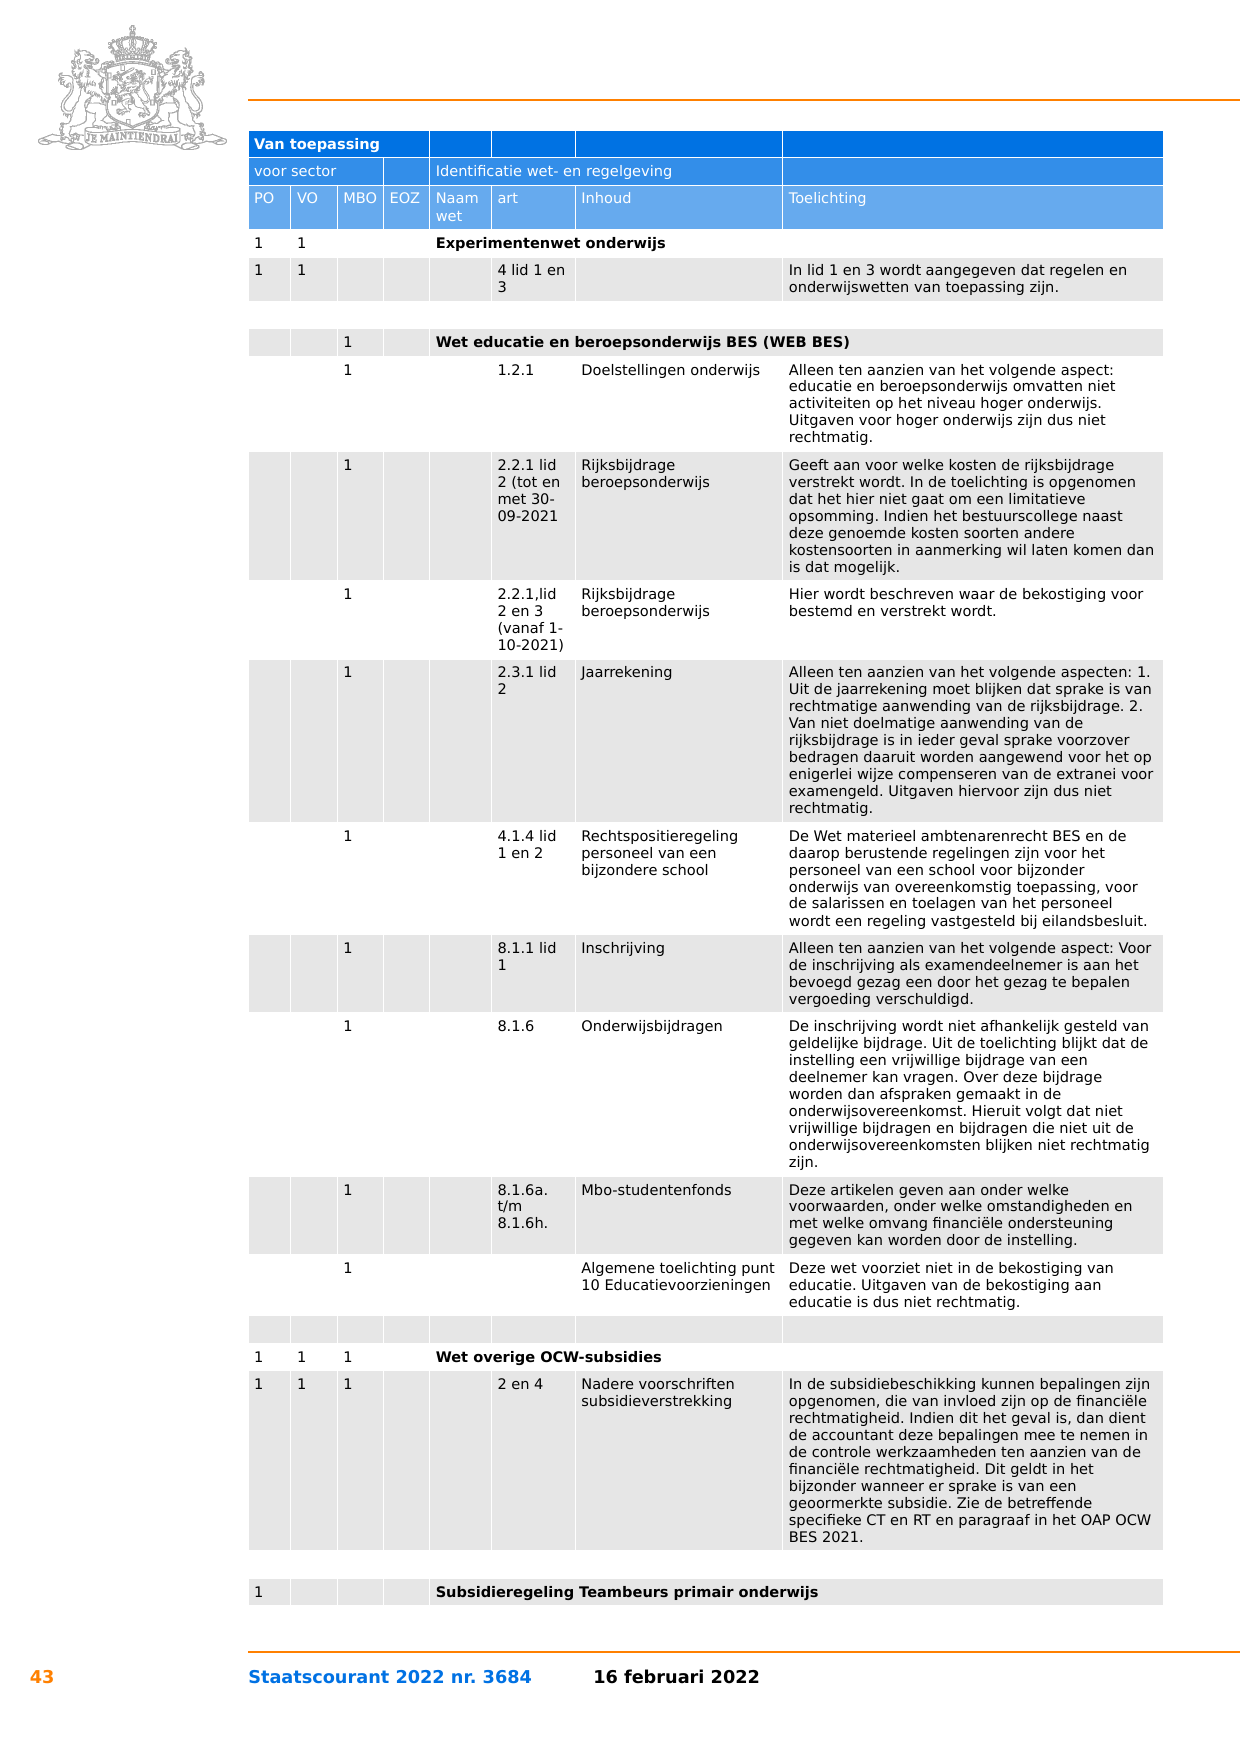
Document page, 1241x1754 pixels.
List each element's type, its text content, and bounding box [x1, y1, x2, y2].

table_cell [384, 1316, 429, 1343]
table_cell 8.1.6a. t/m 8.1.6h. [492, 1177, 575, 1254]
table_cell [384, 258, 429, 301]
table_cell [291, 1579, 337, 1605]
table_cell [430, 935, 491, 1012]
table_cell [249, 823, 290, 934]
table_cell PO [249, 186, 290, 229]
table_cell art [492, 186, 575, 229]
table_cell [249, 302, 290, 328]
table_cell [338, 1316, 383, 1343]
table_cell De inschrijving wordt niet afhankelijk gesteld van geldelijke bijdrage. Uit de toelichting blijkt dat de instelling een vrijwillige bijdrage van een deelnemer kan vragen. Over deze bijdrage worden dan afspraken gemaakt in de onderwijsovereenkomst. Hieruit volgt dat niet vrijwillige bijdragen en bijdragen die niet uit de onderwijsovereenkomsten blijken niet rechtmatig zijn. [783, 1014, 1163, 1176]
table_cell 1 [249, 1579, 290, 1605]
table_cell [249, 1551, 290, 1578]
table_cell Toelichting [783, 186, 1163, 229]
picture [38, 25, 227, 150]
table_cell [430, 258, 491, 301]
table_cell MBO [338, 186, 383, 229]
table_cell [384, 329, 429, 356]
table_cell Wet overige OCW-subsidies [430, 1344, 782, 1370]
table_cell 1 [291, 1344, 337, 1370]
table_cell 4.1.4 lid 1 en 2 [492, 823, 575, 934]
table_cell [576, 302, 782, 328]
table_cell [384, 1371, 429, 1550]
table_cell [430, 1316, 491, 1343]
table_cell Mbo-studentenfonds [576, 1177, 782, 1254]
table_cell Geeft aan voor welke kosten de rijksbijdrage verstrekt wordt. In de toelichting is opgenomen dat het hier niet gaat om een limitatieve opsomming. Indien het bestuurscollege naast deze genoemde kosten soorten andere kostensoorten in aanmerking wil laten komen dan is dat mogelijk. [783, 452, 1163, 580]
table_cell Rijksbijdrage beroepsonderwijs [576, 581, 782, 658]
table_cell [249, 329, 290, 356]
table_cell [291, 1316, 337, 1343]
table_cell 1 [249, 1371, 290, 1550]
table_cell [291, 660, 337, 822]
table_cell [576, 1316, 782, 1343]
table_cell [783, 302, 1163, 328]
table_cell voor sector [249, 158, 383, 185]
table_cell [384, 1551, 429, 1578]
table_cell [384, 660, 429, 822]
table_cell [249, 452, 290, 580]
table_cell [249, 1255, 290, 1315]
table_cell 1 [338, 1014, 383, 1176]
table_header [430, 131, 491, 157]
table_cell [291, 452, 337, 580]
table_cell Identificatie wet- en regelgeving [430, 158, 782, 185]
table_cell 1 [338, 935, 383, 1012]
table_cell [430, 1551, 491, 1578]
table_cell [249, 935, 290, 1012]
table_cell [384, 1255, 429, 1315]
table_cell Hier wordt beschreven waar de bekostiging voor bestemd en verstrekt wordt. [783, 581, 1163, 658]
table_cell EOZ [384, 186, 429, 229]
table_cell [338, 230, 383, 256]
table_cell [384, 823, 429, 934]
table_cell [338, 1579, 383, 1605]
table_cell 2.2.1 lid 2 (tot en met 30-09-2021 [492, 452, 575, 580]
table_cell 8.1.1 lid 1 [492, 935, 575, 1012]
table_cell 1 [338, 581, 383, 658]
table_cell [430, 452, 491, 580]
table_cell [291, 302, 337, 328]
table_cell 8.1.6 [492, 1014, 575, 1176]
table_cell [291, 1177, 337, 1254]
table_cell VO [291, 186, 337, 229]
table_cell [384, 158, 429, 185]
table_cell [783, 1344, 1163, 1370]
table_cell Naam wet [430, 186, 491, 229]
table_cell 1 [249, 258, 290, 301]
table_cell 1 [249, 1344, 290, 1370]
table_cell [430, 660, 491, 822]
table_cell [430, 357, 491, 451]
table_cell [291, 1551, 337, 1578]
table_cell [249, 660, 290, 822]
table_cell [430, 302, 491, 328]
table_cell [291, 1255, 337, 1315]
table_cell Nadere voorschriften subsidieverstrekking [576, 1371, 782, 1550]
table_cell [384, 581, 429, 658]
table_header Van toepassing [249, 131, 429, 157]
table_cell [384, 302, 429, 328]
table_cell 1 [338, 452, 383, 580]
table_cell 1 [338, 1255, 383, 1315]
table_cell [249, 1316, 290, 1343]
table_cell Doelstellingen onderwijs [576, 357, 782, 451]
table_cell 2.2.1,lid 2 en 3 (vanaf 1-10-2021) [492, 581, 575, 658]
table_cell Inschrijving [576, 935, 782, 1012]
table_cell Subsidieregeling Teambeurs primair onderwijs [430, 1579, 1163, 1605]
table_cell [291, 935, 337, 1012]
table_cell [430, 1255, 491, 1315]
table_cell [291, 581, 337, 658]
table_cell [249, 357, 290, 451]
table_cell 1 [338, 329, 383, 356]
table_cell 2 en 4 [492, 1371, 575, 1550]
table_cell [430, 823, 491, 934]
table_cell [291, 1014, 337, 1176]
table_cell [291, 357, 337, 451]
table_cell Algemene toelichting punt 10 Educatievoorzieningen [576, 1255, 782, 1315]
table_cell Experimentenwet onderwijs [430, 230, 782, 256]
table_cell [291, 329, 337, 356]
table_cell [291, 823, 337, 934]
table_cell [384, 935, 429, 1012]
table_cell [430, 581, 491, 658]
table_cell [576, 258, 782, 301]
table_cell 1 [338, 1344, 383, 1370]
table_cell [384, 230, 429, 256]
table_cell In de subsidiebeschikking kunnen bepalingen zijn opgenomen, die van invloed zijn op de financiële rechtmatigheid. Indien dit het geval is, dan dient de accountant deze bepalingen mee te nemen in de controle werkzaamheden ten aanzien van de financiële rechtmatigheid. Dit geldt in het bijzonder wanneer er sprake is van een geoormerkte subsidie. Zie de betreffende specifieke CT en RT en paragraaf in het OAP OCW BES 2021. [783, 1371, 1163, 1550]
table_cell Onderwijsbijdragen [576, 1014, 782, 1176]
table_cell [384, 1344, 429, 1370]
table_cell 1 [291, 258, 337, 301]
table_cell 1 [338, 357, 383, 451]
table_cell In lid 1 en 3 wordt aangegeven dat regelen en onderwijswetten van toepassing zijn. [783, 258, 1163, 301]
table_cell [430, 1177, 491, 1254]
table_cell Jaarrekening [576, 660, 782, 822]
table_cell [783, 230, 1163, 256]
table_cell [492, 1316, 575, 1343]
table_cell [338, 258, 383, 301]
table_cell [384, 357, 429, 451]
table_cell 1 [338, 1371, 383, 1550]
table_cell Rijksbijdrage beroepsonderwijs [576, 452, 782, 580]
table_cell Deze wet voorziet niet in de bekostiging van educatie. Uitgaven van de bekostiging aan educatie is dus niet rechtmatig. [783, 1255, 1163, 1315]
table_header [783, 131, 1163, 157]
table_cell 1 [338, 660, 383, 822]
table_cell [492, 302, 575, 328]
table_cell [492, 1255, 575, 1315]
table_cell 1 [291, 1371, 337, 1550]
table_cell [430, 1371, 491, 1550]
table_cell Alleen ten aanzien van het volgende aspect: Voor de inschrijving als examendeelnemer is aan het bevoegd gezag een door het gezag te bepalen vergoeding verschuldigd. [783, 935, 1163, 1012]
table_cell [249, 1177, 290, 1254]
table_cell 1 [338, 1177, 383, 1254]
table_cell 1.2.1 [492, 357, 575, 451]
table_cell Inhoud [576, 186, 782, 229]
table_cell [783, 1551, 1163, 1578]
table_cell [338, 302, 383, 328]
table_cell [249, 1014, 290, 1176]
table_cell Wet educatie en beroepsonderwijs BES (WEB BES) [430, 329, 1163, 356]
table_cell [783, 1316, 1163, 1343]
table_cell [249, 581, 290, 658]
table_cell [576, 1551, 782, 1578]
table_cell [338, 1551, 383, 1578]
table_cell [492, 1551, 575, 1578]
table_cell Rechtspositieregeling personeel van een bijzondere school [576, 823, 782, 934]
table_cell [783, 158, 1163, 185]
table_cell [384, 1014, 429, 1176]
table_cell [384, 452, 429, 580]
table_cell 1 [338, 823, 383, 934]
table_cell Alleen ten aanzien van het volgende aspect: educatie en beroepsonderwijs omvatten niet activiteiten op het niveau hoger onderwijs. Uitgaven voor hoger onderwijs zijn dus niet rechtmatig. [783, 357, 1163, 451]
table_cell Alleen ten aanzien van het volgende aspecten: 1. Uit de jaarrekening moet blijken dat sprake is van rechtmatige aanwending van de rijksbijdrage. 2. Van niet doelmatige aanwending van de rijksbijdrage is in ieder geval sprake voorzover bedragen daaruit worden aangewend voor het op enigerlei wijze compenseren van de extranei voor examengeld. Uitgaven hiervoor zijn dus niet rechtmatig. [783, 660, 1163, 822]
table_header [576, 131, 782, 157]
table_cell De Wet materieel ambtenarenrecht BES en de daarop berustende regelingen zijn voor het personeel van een school voor bijzonder onderwijs van overeenkomstig toepassing, voor de salarissen en toelagen van het personeel wordt een regeling vastgesteld bij eilandsbesluit. [783, 823, 1163, 934]
table_cell 1 [291, 230, 337, 256]
table_cell Deze artikelen geven aan onder welke voorwaarden, onder welke omstandigheden en met welke omvang financiële ondersteuning gegeven kan worden door de instelling. [783, 1177, 1163, 1254]
table_cell [384, 1177, 429, 1254]
table_cell [384, 1579, 429, 1605]
table_cell 4 lid 1 en 3 [492, 258, 575, 301]
table_cell 1 [249, 230, 290, 256]
table_cell [430, 1014, 491, 1176]
table_header [492, 131, 575, 157]
table_cell 2.3.1 lid 2 [492, 660, 575, 822]
